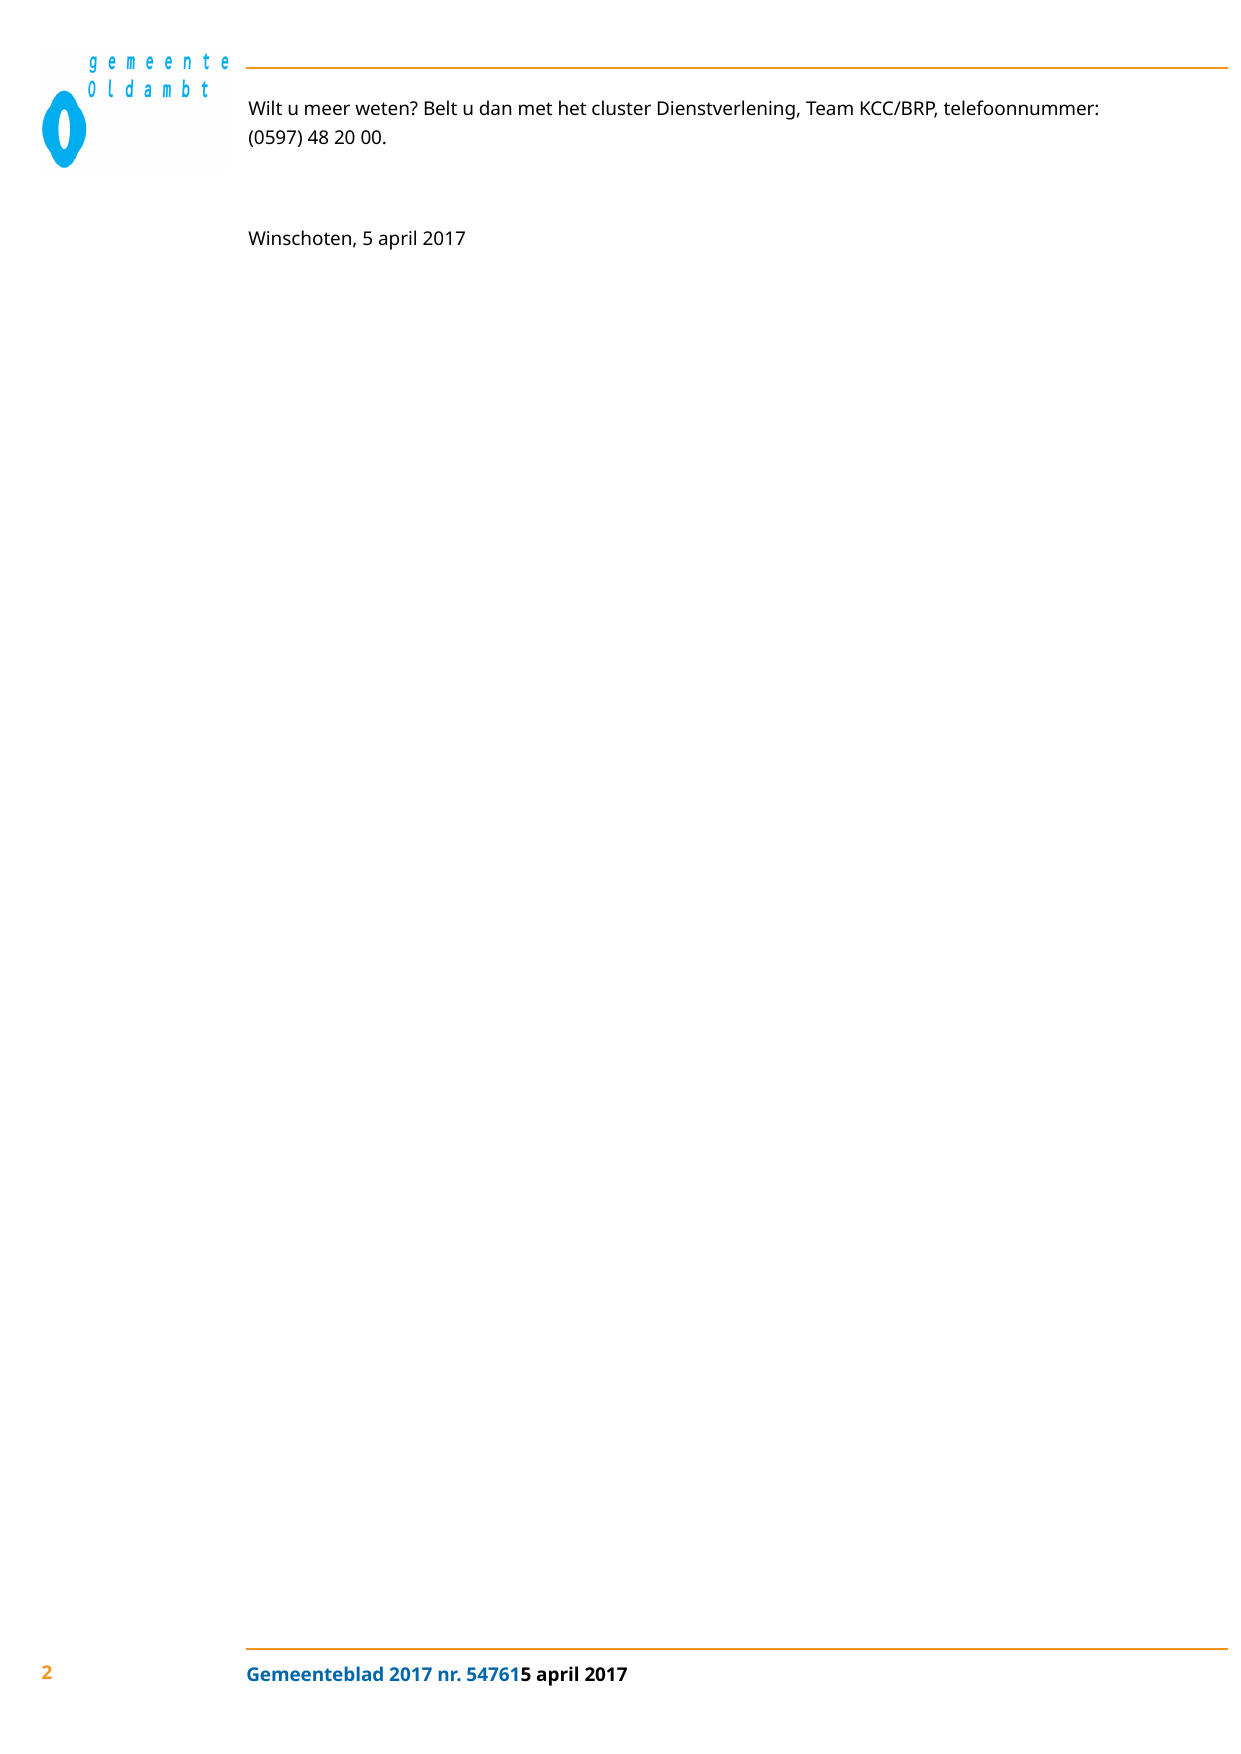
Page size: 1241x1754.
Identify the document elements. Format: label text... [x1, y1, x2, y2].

picture [41, 47, 231, 172]
text Wilt u meer weten? Belt u dan met het cluster Dienstverlening, Team KCC/BRP, telefoonnummer: (0597) 48 20 00. [248, 95, 1152, 150]
text Winschoten, 5 april 2017 [248, 225, 1152, 251]
